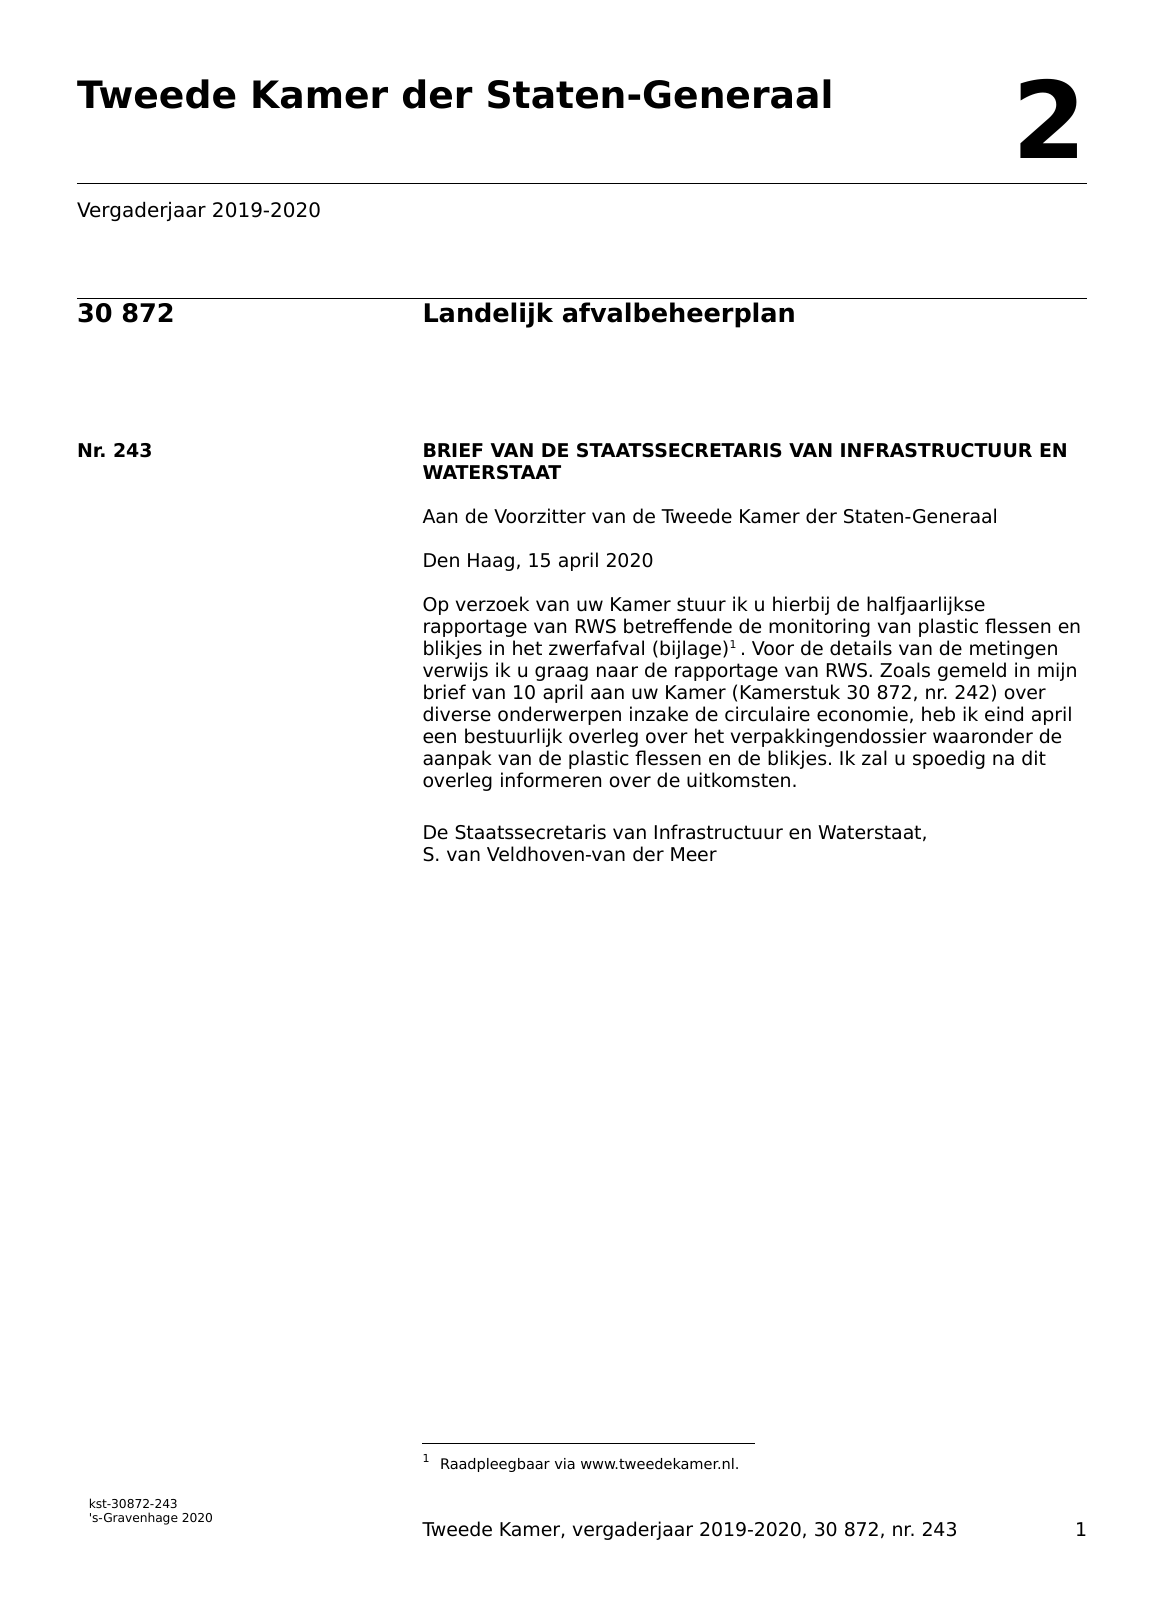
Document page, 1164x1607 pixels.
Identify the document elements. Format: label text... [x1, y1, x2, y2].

text De Staatssecretaris van Infrastructuur en Waterstaat, S. van Veldhoven-van der Meer [422, 822, 1087, 866]
text Op verzoek van uw Kamer stuur ik u hierbij de halfjaarlijkse rapportage van RWS betreffende de monitoring van plastic flessen en blikjes in het zwerfafval (bijlage). Voor de details van de metingen verwijs ik u graag naar de rapportage van RWS. Zoals gemeld in mijn brief van 10 april aan uw Kamer (Kamerstuk 30 872, nr. 242) over diverse onderwerpen inzake de circulaire economie, heb ik eind april een bestuurlijk overleg over het verpakkingendossier waaronder de aanpak van de plastic flessen en de blikjes. Ik zal u spoedig na dit overleg informeren over de uitkomsten. [422, 594, 1087, 792]
text Raadpleegbaar via www.tweedekamer.nl. [422, 1452, 1087, 1474]
table_header Tweede Kamer der Staten-Generaal [77, 59, 886, 183]
text Aan de Voorzitter van de Tweede Kamer der Staten-Generaal [422, 506, 1087, 528]
text Den Haag, 15 april 2020 [422, 550, 1087, 572]
subtitle 30 872 Landelijk afvalbeheerplan [77, 299, 1087, 329]
text kst-30872-243 [88, 1497, 323, 1511]
table_cell Vergaderjaar 2019-2020 [77, 184, 1087, 298]
table_header 2 [886, 59, 1087, 183]
subtitle Nr. 243 BRIEF VAN DE STAATSSECRETARIS VAN INFRASTRUCTUUR EN WATERSTAAT [77, 440, 1087, 484]
text 's-Gravenhage 2020 [88, 1511, 323, 1525]
